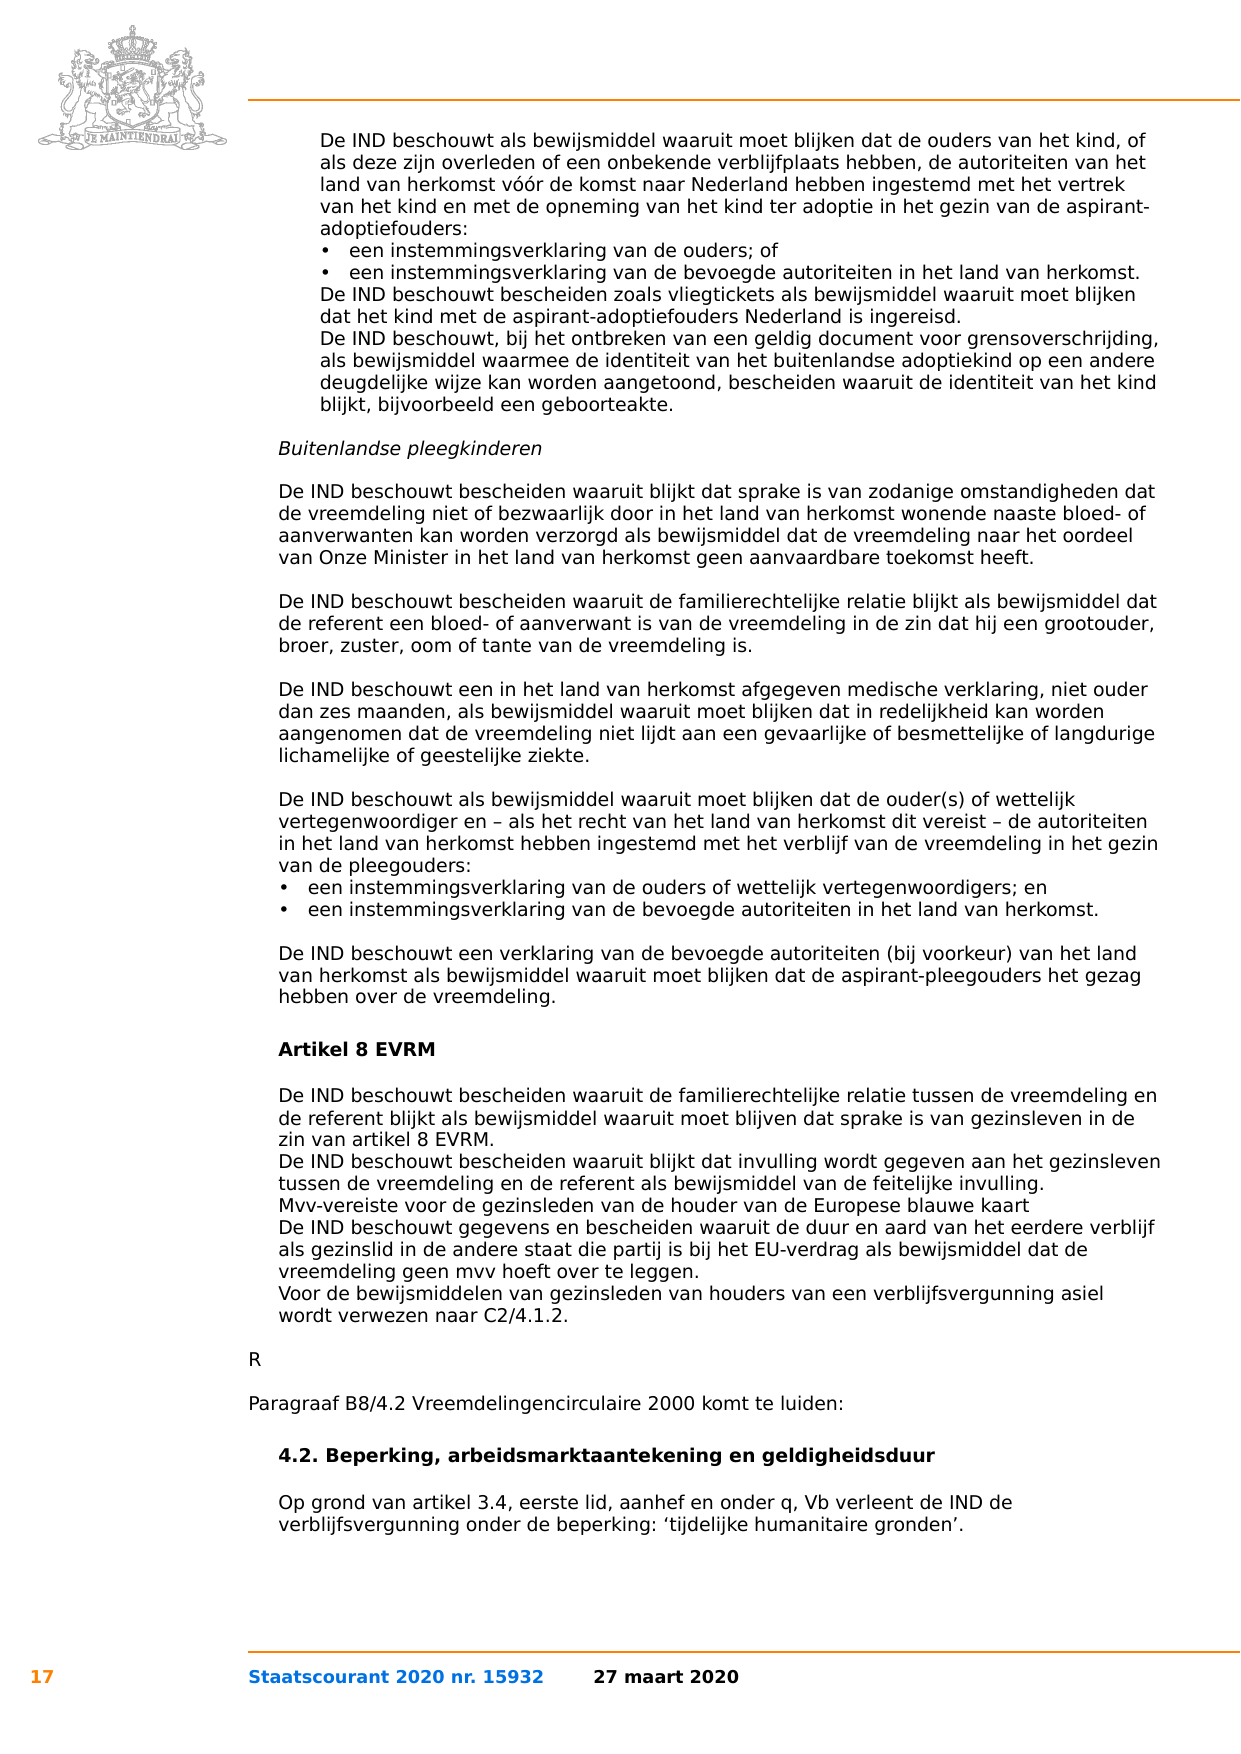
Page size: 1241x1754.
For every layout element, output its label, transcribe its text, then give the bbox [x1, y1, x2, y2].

text • een instemmingsverklaring van de bevoegde autoriteiten in het land van herkomst. [278, 899, 1163, 921]
text De IND beschouwt als bewijsmiddel waaruit moet blijken dat de ouders van het kind, of als deze zijn overleden of een onbekende verblijfplaats hebben, de autoriteiten van het land van herkomst vóór de komst naar Nederland hebben ingestemd met het vertrek van het kind en met de opneming van het kind ter adoptie in het gezin van de aspirant-adoptiefouders: [319, 130, 1163, 240]
text De IND beschouwt gegevens en bescheiden waaruit de duur en aard van het eerdere verblijf als gezinslid in de andere staat die partij is bij het EU-verdrag als bewijsmiddel dat de vreemdeling geen mvv hoeft over te leggen. [278, 1217, 1163, 1283]
text • een instemmingsverklaring van de bevoegde autoriteiten in het land van herkomst. [319, 262, 1163, 284]
text De IND beschouwt bescheiden waaruit blijkt dat sprake is van zodanige omstandigheden dat de vreemdeling niet of bezwaarlijk door in het land van herkomst wonende naaste bloed- of aanverwanten kan worden verzorgd als bewijsmiddel dat de vreemdeling naar het oordeel van Onze Minister in het land van herkomst geen aanvaardbare toekomst heeft. [278, 481, 1163, 569]
text De IND beschouwt bescheiden waaruit blijkt dat invulling wordt gegeven aan het gezinsleven tussen de vreemdeling en de referent als bewijsmiddel van de feitelijke invulling. [278, 1151, 1163, 1195]
text • een instemmingsverklaring van de ouders; of [319, 240, 1163, 262]
text Paragraaf B8/4.2 Vreemdelingencirculaire 2000 komt te luiden: [248, 1393, 1163, 1415]
text Voor de bewijsmiddelen van gezinsleden van houders van een verblijfsvergunning asiel wordt verwezen naar C2/4.1.2. [278, 1283, 1163, 1327]
text De IND beschouwt, bij het ontbreken van een geldig document voor grensoverschrijding, als bewijsmiddel waarmee de identiteit van het buitenlandse adoptiekind op een andere deugdelijke wijze kan worden aangetoond, bescheiden waaruit de identiteit van het kind blijkt, bijvoorbeeld een geboorteakte. [319, 328, 1163, 416]
picture [38, 25, 227, 150]
text De IND beschouwt bescheiden waaruit de familierechtelijke relatie blijkt als bewijsmiddel dat de referent een bloed- of aanverwant is van de vreemdeling in de zin dat hij een grootouder, broer, zuster, oom of tante van de vreemdeling is. [278, 591, 1163, 657]
subtitle 4.2. Beperking, arbeidsmarktaantekening en geldigheidsduur [278, 1445, 1163, 1467]
text De IND beschouwt bescheiden waaruit de familierechtelijke relatie tussen de vreemdeling en de referent blijkt als bewijsmiddel waaruit moet blijven dat sprake is van gezinsleven in de zin van artikel 8 EVRM. [278, 1085, 1163, 1151]
text • een instemmingsverklaring van de ouders of wettelijk vertegenwoordigers; en [278, 877, 1163, 899]
text R [248, 1349, 1163, 1371]
text Op grond van artikel 3.4, eerste lid, aanhef en onder q, Vb verleent de IND de verblijfsvergunning onder de beperking: ‘tijdelijke humanitaire gronden’. [278, 1492, 1163, 1536]
text De IND beschouwt bescheiden zoals vliegtickets als bewijsmiddel waaruit moet blijken dat het kind met de aspirant-adoptiefouders Nederland is ingereisd. [319, 284, 1163, 328]
subtitle Artikel 8 EVRM [278, 1038, 1163, 1060]
text De IND beschouwt als bewijsmiddel waaruit moet blijken dat de ouder(s) of wettelijk vertegenwoordiger en – als het recht van het land van herkomst dit vereist – de autoriteiten in het land van herkomst hebben ingestemd met het verblijf van de vreemdeling in het gezin van de pleegouders: [278, 789, 1163, 877]
text Mvv-vereiste voor de gezinsleden van de houder van de Europese blauwe kaart [278, 1195, 1163, 1217]
text De IND beschouwt een in het land van herkomst afgegeven medische verklaring, niet ouder dan zes maanden, als bewijsmiddel waaruit moet blijken dat in redelijkheid kan worden aangenomen dat de vreemdeling niet lijdt aan een gevaarlijke of besmettelijke of langdurige lichamelijke of geestelijke ziekte. [278, 679, 1163, 767]
text De IND beschouwt een verklaring van de bevoegde autoriteiten (bij voorkeur) van het land van herkomst als bewijsmiddel waaruit moet blijken dat de aspirant-pleegouders het gezag hebben over de vreemdeling. [278, 942, 1163, 1008]
subtitle Buitenlandse pleegkinderen [278, 437, 1163, 459]
